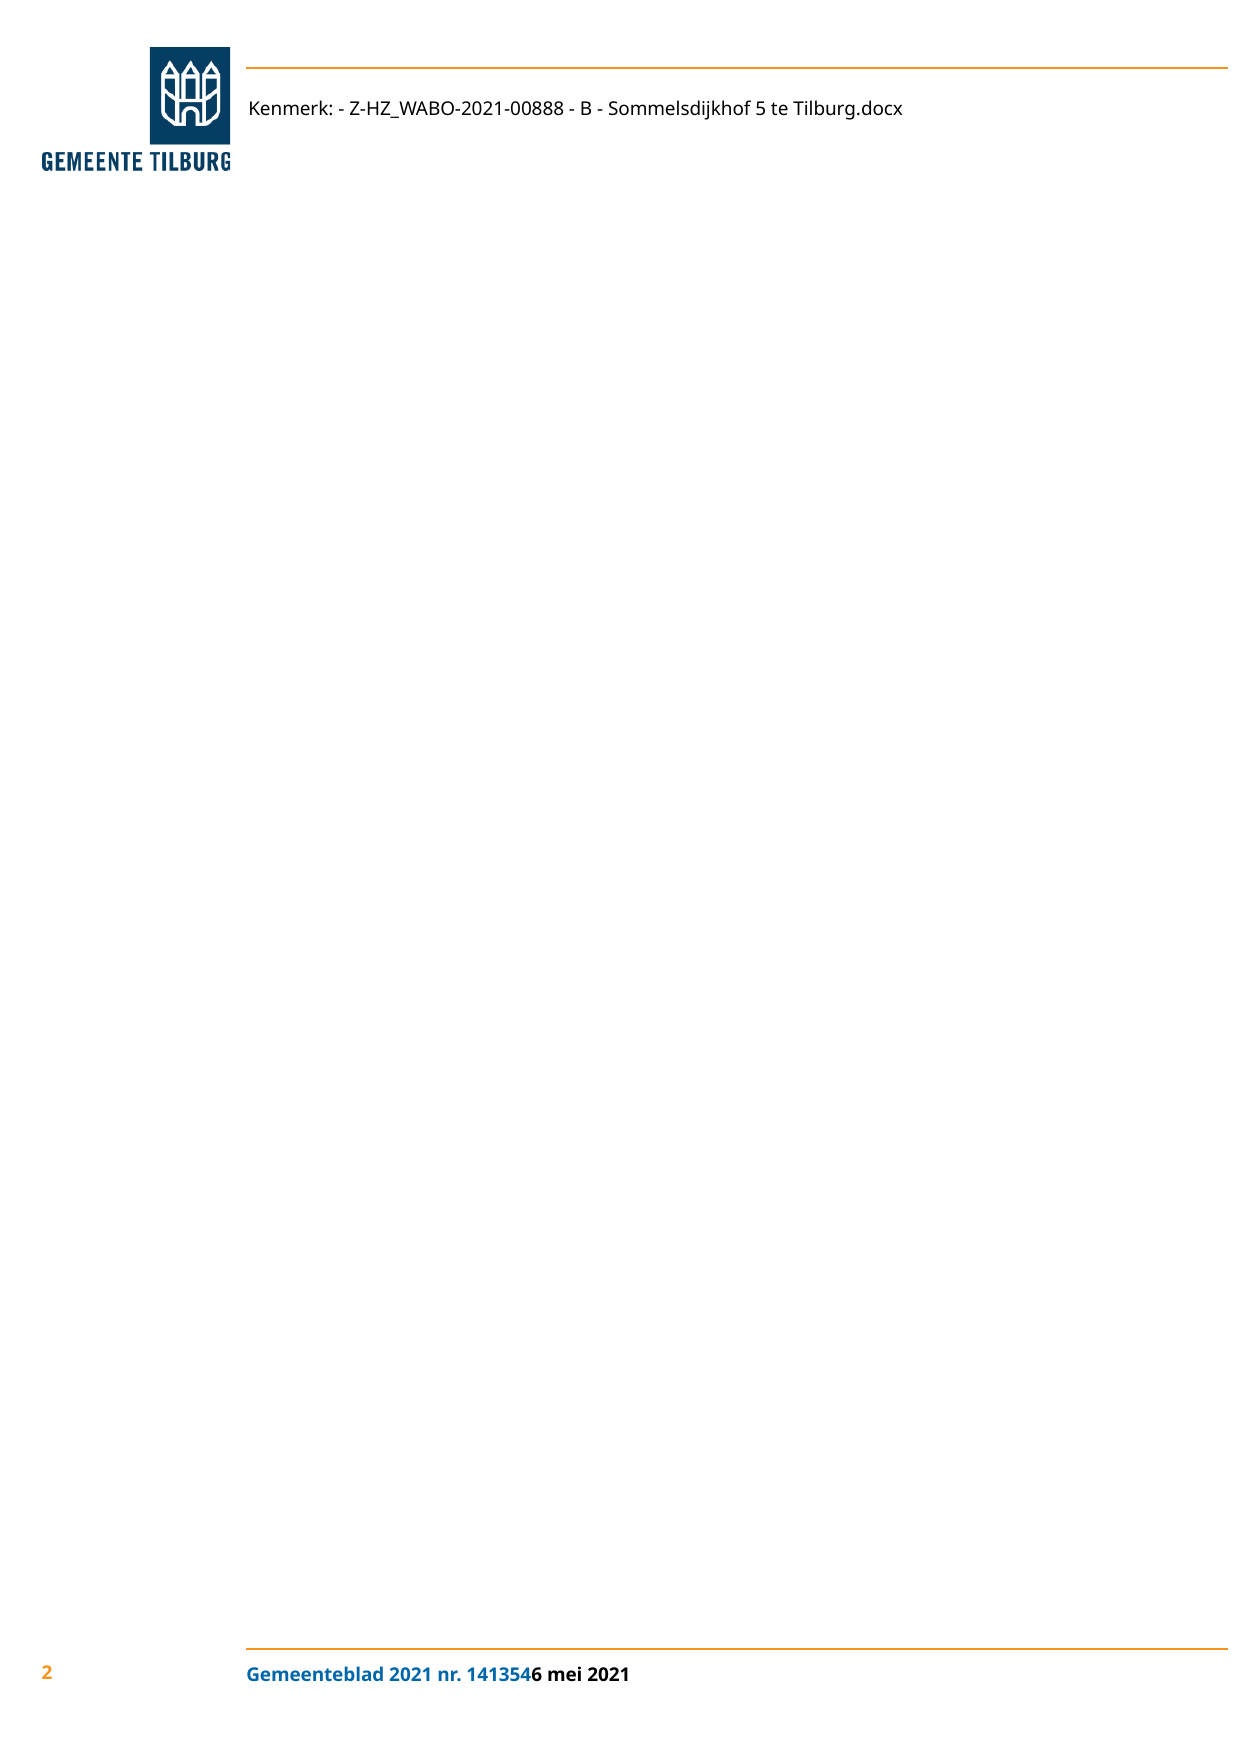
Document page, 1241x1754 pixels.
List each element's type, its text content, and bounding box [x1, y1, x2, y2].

picture [41, 47, 231, 172]
text Kenmerk: - Z-HZ_WABO-2021-00888 - B - Sommelsdijkhof 5 te Tilburg.docx [248, 95, 1152, 121]
